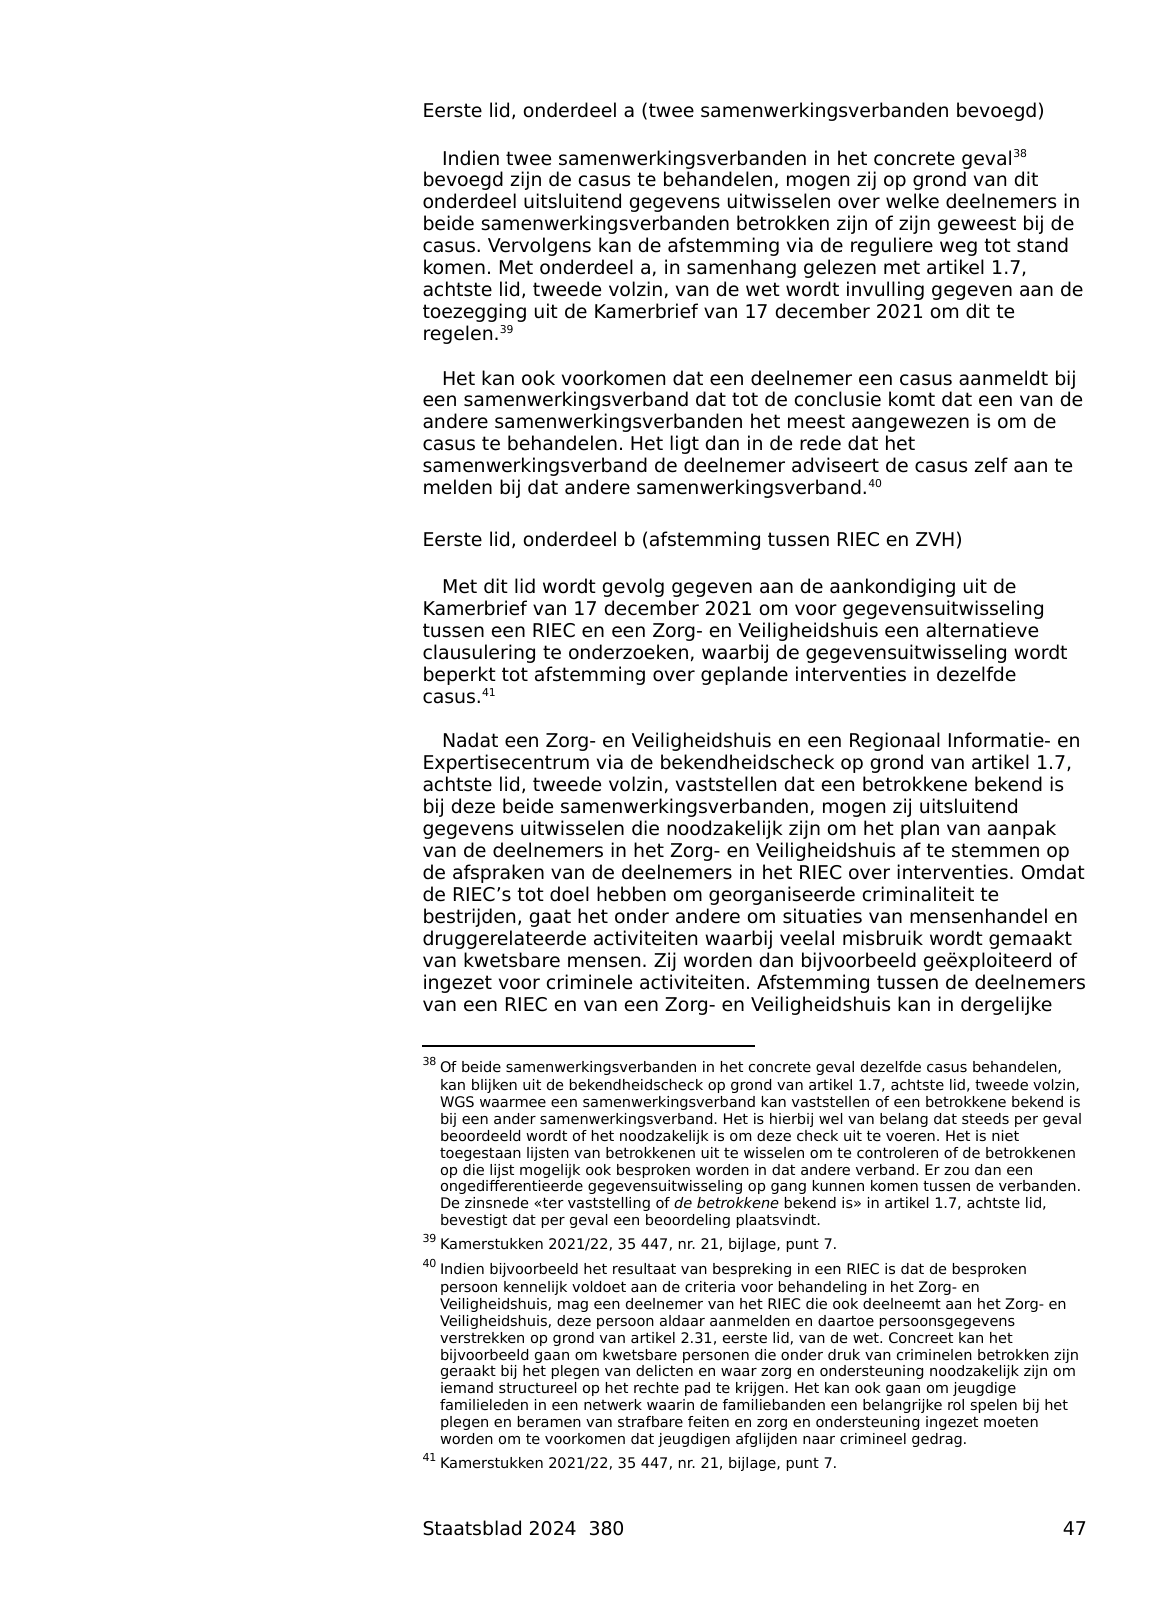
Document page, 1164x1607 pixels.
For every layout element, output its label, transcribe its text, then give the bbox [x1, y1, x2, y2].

text Kamerstukken 2021/22, 35 447, nr. 21, bijlage, punt 7. [422, 1232, 1087, 1254]
text Nadat een Zorg- en Veiligheidshuis en een Regionaal Informatie- en Expertisecentrum via de bekendheidscheck op grond van artikel 1.7, achtste lid, tweede volzin, vaststellen dat een betrokkene bekend is bij deze beide samenwerkingsverbanden, mogen zij uitsluitend gegevens uitwisselen die noodzakelijk zijn om het plan van aanpak van de deelnemers in het Zorg- en Veiligheidshuis af te stemmen op de afspraken van de deelnemers in het RIEC over interventies. Omdat de RIEC’s tot doel hebben om georganiseerde criminaliteit te bestrijden, gaat het onder andere om situaties van mensenhandel en druggerelateerde activiteiten waarbij veelal misbruik wordt gemaakt van kwetsbare mensen. Zij worden dan bijvoorbeeld geëxploiteerd of ingezet voor criminele activiteiten. Afstemming tussen de deelnemers van een RIEC en van een Zorg- en Veiligheidshuis kan in dergelijke [422, 730, 1087, 1016]
text Het kan ook voorkomen dat een deelnemer een casus aanmeldt bij een samenwerkingsverband dat tot de conclusie komt dat een van de andere samenwerkingsverbanden het meest aangewezen is om de casus te behandelen. Het ligt dan in de rede dat het samenwerkingsverband de deelnemer adviseert de casus zelf aan te melden bij dat andere samenwerkingsverband. [422, 367, 1087, 499]
text Of beide samenwerkingsverbanden in het concrete geval dezelfde casus behandelen, kan blijken uit de bekendheidscheck op grond van artikel 1.7, achtste lid, tweede volzin, WGS waarmee een samenwerkingsverband kan vaststellen of een betrokkene bekend is bij een ander samenwerkingsverband. Het is hierbij wel van belang dat steeds per geval beoordeeld wordt of het noodzakelijk is om deze check uit te voeren. Het is niet toegestaan lijsten van betrokkenen uit te wisselen om te controleren of de betrokkenen op die lijst mogelijk ook besproken worden in dat andere verband. Er zou dan een ongedifferentieerde gegevensuitwisseling op gang kunnen komen tussen de verbanden. De zinsnede «ter vaststelling of de betrokkene bekend is» in artikel 1.7, achtste lid, bevestigt dat per geval een beoordeling plaatsvindt. [422, 1055, 1087, 1229]
text Indien bijvoorbeeld het resultaat van bespreking in een RIEC is dat de besproken persoon kennelijk voldoet aan de criteria voor behandeling in het Zorg- en Veiligheidshuis, mag een deelnemer van het RIEC die ook deelneemt aan het Zorg- en Veiligheidshuis, deze persoon aldaar aanmelden en daartoe persoonsgegevens verstrekken op grond van artikel 2.31, eerste lid, van de wet. Concreet kan het bijvoorbeeld gaan om kwetsbare personen die onder druk van criminelen betrokken zijn geraakt bij het plegen van delicten en waar zorg en ondersteuning noodzakelijk zijn om iemand structureel op het rechte pad te krijgen. Het kan ook gaan om jeugdige familieleden in een netwerk waarin de familiebanden een belangrijke rol spelen bij het plegen en beramen van strafbare feiten en zorg en ondersteuning ingezet moeten worden om te voorkomen dat jeugdigen afglijden naar crimineel gedrag. [422, 1257, 1087, 1448]
text Met dit lid wordt gevolg gegeven aan de aankondiging uit de Kamerbrief van 17 december 2021 om voor gegevensuitwisseling tussen een RIEC en een Zorg- en Veiligheidshuis een alternatieve clausulering te onderzoeken, waarbij de gegevensuitwisseling wordt beperkt tot afstemming over geplande interventies in dezelfde casus. [422, 576, 1087, 708]
text Kamerstukken 2021/22, 35 447, nr. 21, bijlage, punt 7. [422, 1451, 1087, 1473]
text Indien twee samenwerkingsverbanden in het concrete geval bevoegd zijn de casus te behandelen, mogen zij op grond van dit onderdeel uitsluitend gegevens uitwisselen over welke deelnemers in beide samenwerkingsverbanden betrokken zijn of zijn geweest bij de casus. Vervolgens kan de afstemming via de reguliere weg tot stand komen. Met onderdeel a, in samenhang gelezen met artikel 1.7, achtste lid, tweede volzin, van de wet wordt invulling gegeven aan de toezegging uit de Kamerbrief van 17 december 2021 om dit te regelen. [422, 147, 1087, 345]
subtitle Eerste lid, onderdeel a (twee samenwerkingsverbanden bevoegd) [422, 100, 1087, 122]
subtitle Eerste lid, onderdeel b (afstemming tussen RIEC en ZVH) [422, 529, 1087, 551]
